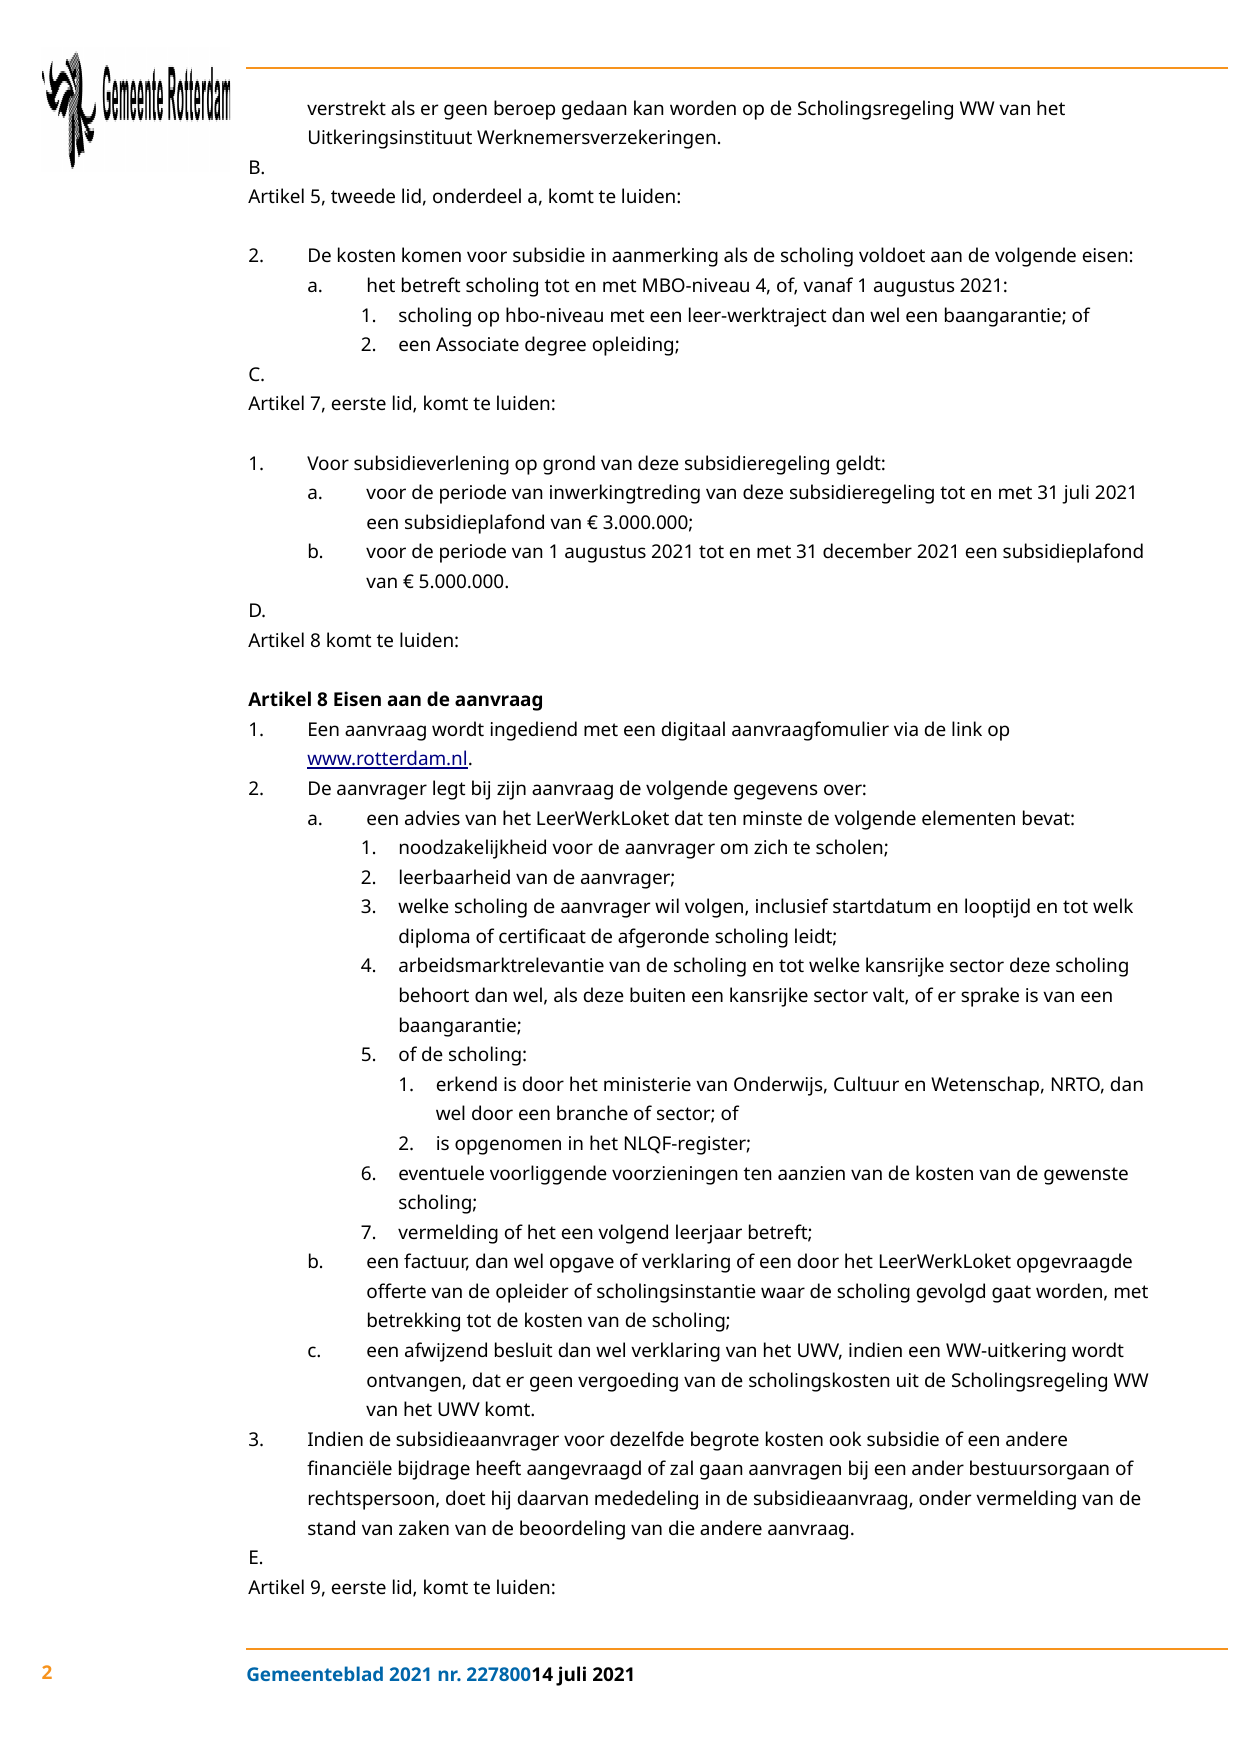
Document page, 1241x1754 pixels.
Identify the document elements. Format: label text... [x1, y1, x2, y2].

list De aanvrager legt bij zijn aanvraag de volgende gegevens over: [248, 775, 1152, 801]
list vermelding of het een volgend leerjaar betreft; [361, 1219, 1152, 1245]
list het betreft scholing tot en met MBO-niveau 4, of, vanaf 1 augustus 2021: [307, 272, 1152, 298]
list Voor subsidieverlening op grond van deze subsidieregeling geldt: [248, 450, 1152, 476]
list leerbaarheid van de aanvrager; [361, 864, 1152, 890]
text D. [248, 598, 1152, 623]
list een Associate degree opleiding; [361, 331, 1152, 357]
list De kosten komen voor subsidie in aanmerking als de scholing voldoet aan de volgende eisen: [248, 243, 1152, 268]
list een factuur, dan wel opgave of verklaring of een door het LeerWerkLoket opgevraagde offerte van de opleider of scholingsinstantie waar de scholing gevolgd gaat worden, met betrekking tot de kosten van de scholing; [307, 1248, 1152, 1333]
list eventuele voorliggende voorzieningen ten aanzien van de kosten van de gewenste scholing; [361, 1160, 1152, 1215]
text C. [248, 361, 1152, 387]
list Een aanvraag wordt ingediend met een digitaal aanvraagfomulier via de link op www.rotterdam.nl. [248, 716, 1152, 771]
text B. [248, 154, 1152, 180]
text Artikel 5, tweede lid, onderdeel a, komt te luiden: [248, 183, 1152, 209]
list arbeidsmarktrelevantie van de scholing en tot welke kansrijke sector deze scholing behoort dan wel, als deze buiten een kansrijke sector valt, of er sprake is van een baangarantie; [361, 953, 1152, 1038]
text Artikel 9, eerste lid, komt te luiden: [248, 1574, 1152, 1600]
list of de scholing: [361, 1041, 1152, 1067]
list is opgenomen in het NLQF-register; [398, 1130, 1152, 1156]
list welke scholing de aanvrager wil volgen, inclusief startdatum en looptijd en tot welk diploma of certificaat de afgeronde scholing leidt; [361, 893, 1152, 949]
text Artikel 8 komt te luiden: [248, 627, 1152, 653]
list verstrekt als er geen beroep gedaan kan worden op de Scholingsregeling WW van het Uitkeringsinstituut Werknemersverzekeringen. [248, 95, 1152, 150]
list erkend is door het ministerie van Onderwijs, Cultuur en Wetenschap, NRTO, dan wel door een branche of sector; of [398, 1071, 1152, 1126]
text Artikel 8 Eisen aan de aanvraag [248, 686, 1152, 712]
text E. [248, 1544, 1152, 1570]
list voor de periode van 1 augustus 2021 tot en met 31 december 2021 een subsidieplafond van € 5.000.000. [307, 538, 1152, 594]
list een advies van het LeerWerkLoket dat ten minste de volgende elementen bevat: [307, 805, 1152, 831]
list voor de periode van inwerkingtreding van deze subsidieregeling tot en met 31 juli 2021 een subsidieplafond van € 3.000.000; [307, 479, 1152, 535]
list een afwijzend besluit dan wel verklaring van het UWV, indien een WW-uitkering wordt ontvangen, dat er geen vergoeding van de scholingskosten uit de Scholingsregeling WW van het UWV komt. [307, 1337, 1152, 1422]
list noodzakelijkheid voor de aanvrager om zich te scholen; [361, 834, 1152, 860]
picture [41, 47, 231, 172]
text Artikel 7, eerste lid, komt te luiden: [248, 391, 1152, 416]
list Indien de subsidieaanvrager voor dezelfde begrote kosten ook subsidie of een andere financiële bijdrage heeft aangevraagd of zal gaan aanvragen bij een ander bestuursorgaan of rechtspersoon, doet hij daarvan mededeling in de subsidieaanvraag, onder vermelding van de stand van zaken van de beoordeling van die andere aanvraag. [248, 1426, 1152, 1541]
list scholing op hbo-niveau met een leer-werktraject dan wel een baangarantie; of [361, 302, 1152, 328]
